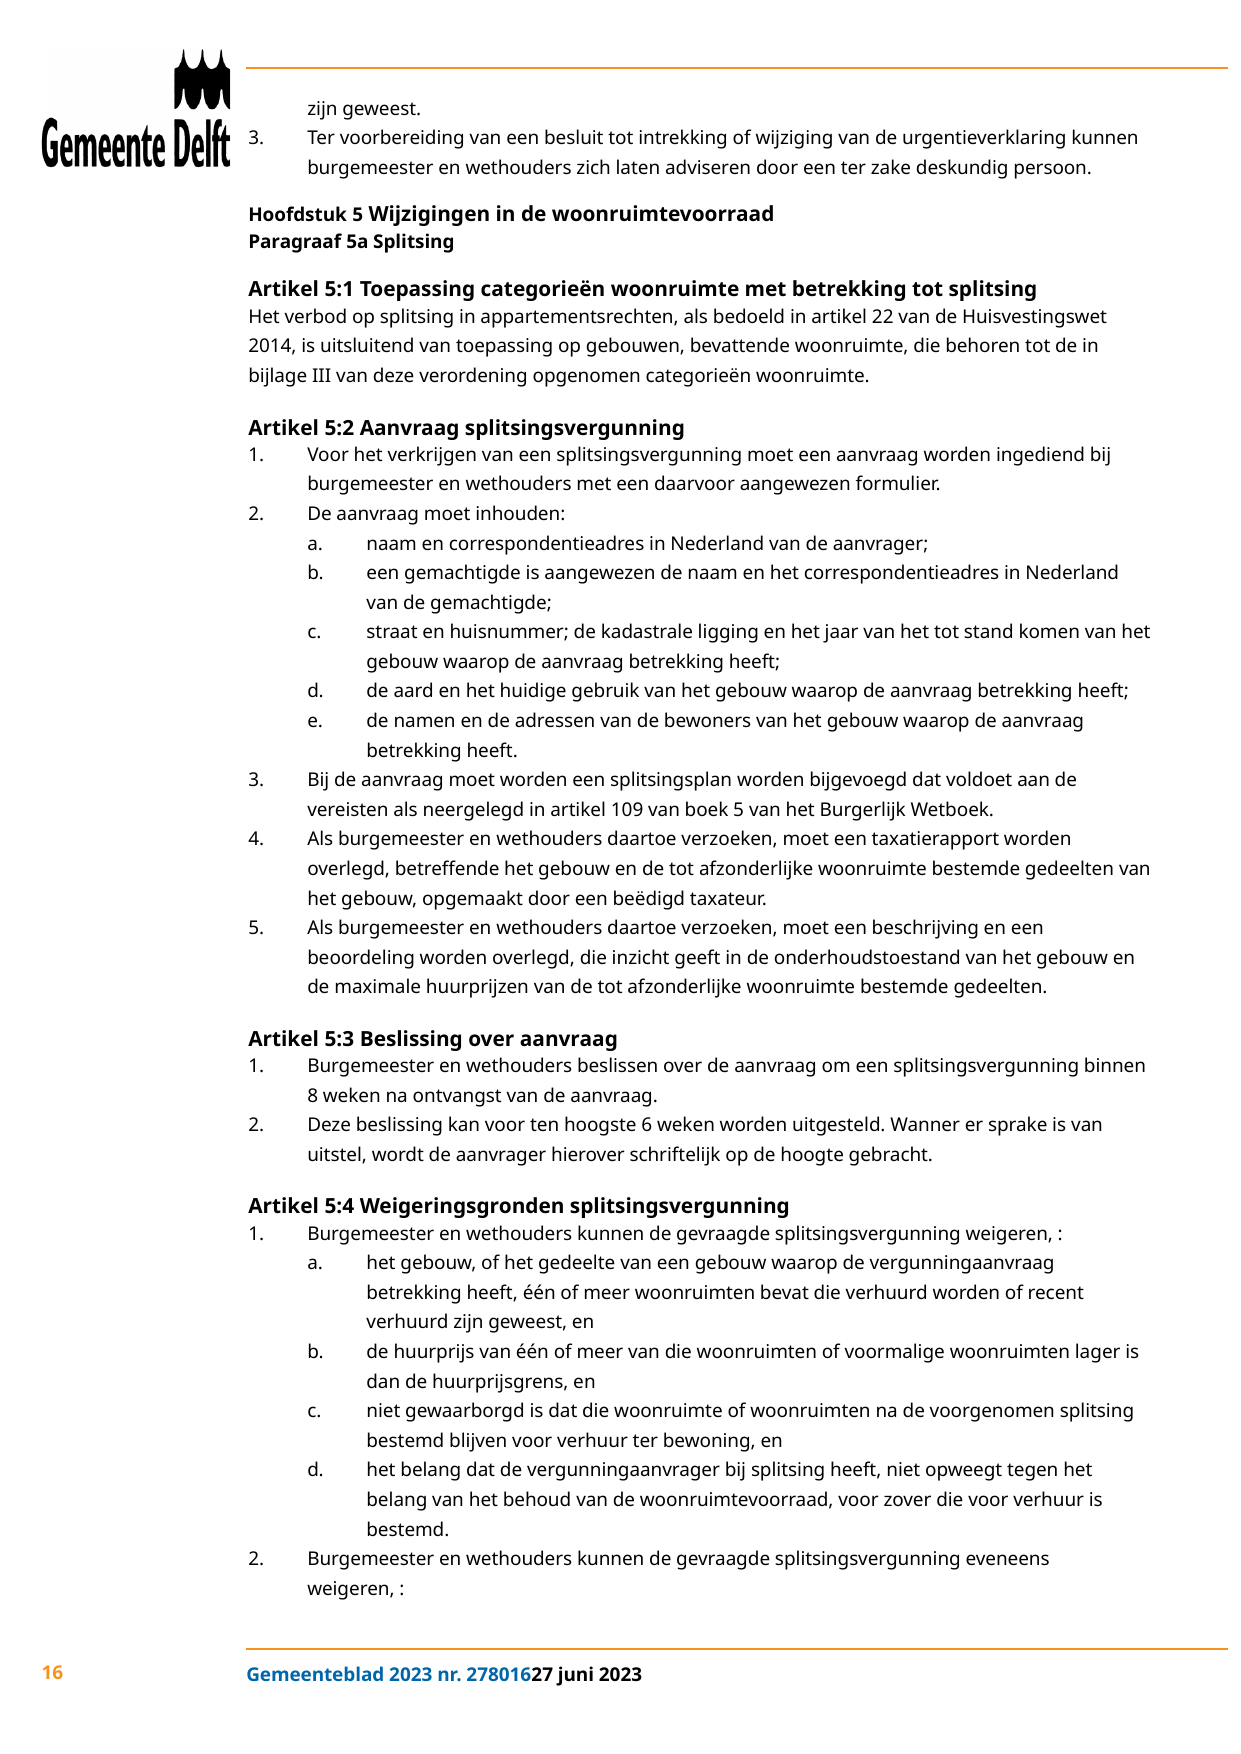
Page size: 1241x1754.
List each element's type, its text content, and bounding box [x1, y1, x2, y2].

picture [41, 47, 231, 172]
list De aanvraag moet inhouden: [248, 500, 1152, 526]
list de namen en de adressen van de bewoners van het gebouw waarop de aanvraag betrekking heeft. [307, 707, 1152, 763]
list de aard en het huidige gebruik van het gebouw waarop de aanvraag betrekking heeft; [307, 678, 1152, 703]
text Artikel 5:3 Beslissing over aanvraag [248, 1024, 1152, 1052]
text Artikel 5:1 Toepassing categorieën woonruimte met betrekking tot splitsing [248, 274, 1152, 303]
list Ter voorbereiding van een besluit tot intrekking of wijziging van de urgentieverklaring kunnen burgemeester en wethouders zich laten adviseren door een ter zake deskundig persoon. [248, 124, 1152, 180]
list niet gewaarborgd is dat die woonruimte of woonruimten na de voorgenomen splitsing bestemd blijven voor verhuur ter bewoning, en [307, 1397, 1152, 1453]
text Paragraaf 5a Splitsing [248, 228, 1152, 254]
list naam en correspondentieadres in Nederland van de aanvrager; [307, 530, 1152, 556]
list Bij de aanvraag moet worden een splitsingsplan worden bijgevoegd dat voldoet aan de vereisten als neergelegd in artikel 109 van boek 5 van het Burgerlijk Wetboek. [248, 766, 1152, 822]
list het gebouw, of het gedeelte van een gebouw waarop de vergunningaanvraag betrekking heeft, één of meer woonruimten bevat die verhuurd worden of recent verhuurd zijn geweest, en [307, 1249, 1152, 1334]
list Burgemeester en wethouders kunnen de gevraagde splitsingsvergunning eveneens weigeren, : [248, 1545, 1152, 1601]
list het belang dat de vergunningaanvrager bij splitsing heeft, niet opweegt tegen het belang van het behoud van de woonruimtevoorraad, voor zover die voor verhuur is bestemd. [307, 1457, 1152, 1542]
list de huurprijs van één of meer van die woonruimten of voormalige woonruimten lager is dan de huurprijsgrens, en [307, 1338, 1152, 1394]
list zijn geweest. [248, 95, 1152, 121]
list Als burgemeester en wethouders daartoe verzoeken, moet een taxatierapport worden overlegd, betreffende het gebouw en de tot afzonderlijke woonruimte bestemde gedeelten van het gebouw, opgemaakt door een beëdigd taxateur. [248, 826, 1152, 911]
text Artikel 5:2 Aanvraag splitsingsvergunning [248, 413, 1152, 441]
list Burgemeester en wethouders kunnen de gevraagde splitsingsvergunning weigeren, : [248, 1220, 1152, 1246]
list Deze beslissing kan voor ten hoogste 6 weken worden uitgesteld. Wanner er sprake is van uitstel, wordt de aanvrager hierover schriftelijk op de hoogte gebracht. [248, 1112, 1152, 1167]
list Voor het verkrijgen van een splitsingsvergunning moet een aanvraag worden ingediend bij burgemeester en wethouders met een daarvoor aangewezen formulier. [248, 441, 1152, 496]
text Artikel 5:4 Weigeringsgronden splitsingsvergunning [248, 1192, 1152, 1220]
list straat en huisnummer; de kadastrale ligging en het jaar van het tot stand komen van het gebouw waarop de aanvraag betrekking heeft; [307, 618, 1152, 674]
text Hoofdstuk 5 Wijzigingen in de woonruimtevoorraad [248, 199, 1152, 228]
list Als burgemeester en wethouders daartoe verzoeken, moet een beschrijving en een beoordeling worden overlegd, die inzicht geeft in de onderhoudstoestand van het gebouw en de maximale huurprijzen van de tot afzonderlijke woonruimte bestemde gedeelten. [248, 914, 1152, 999]
list Burgemeester en wethouders beslissen over de aanvraag om een splitsingsvergunning binnen 8 weken na ontvangst van de aanvraag. [248, 1052, 1152, 1108]
text Het verbod op splitsing in appartementsrechten, als bedoeld in artikel 22 van de Huisvestingswet 2014, is uitsluitend van toepassing op gebouwen, bevattende woonruimte, die behoren tot de in bijlage III van deze verordening opgenomen categorieën woonruimte. [248, 303, 1152, 388]
list een gemachtigde is aangewezen de naam en het correspondentieadres in Nederland van de gemachtigde; [307, 559, 1152, 615]
